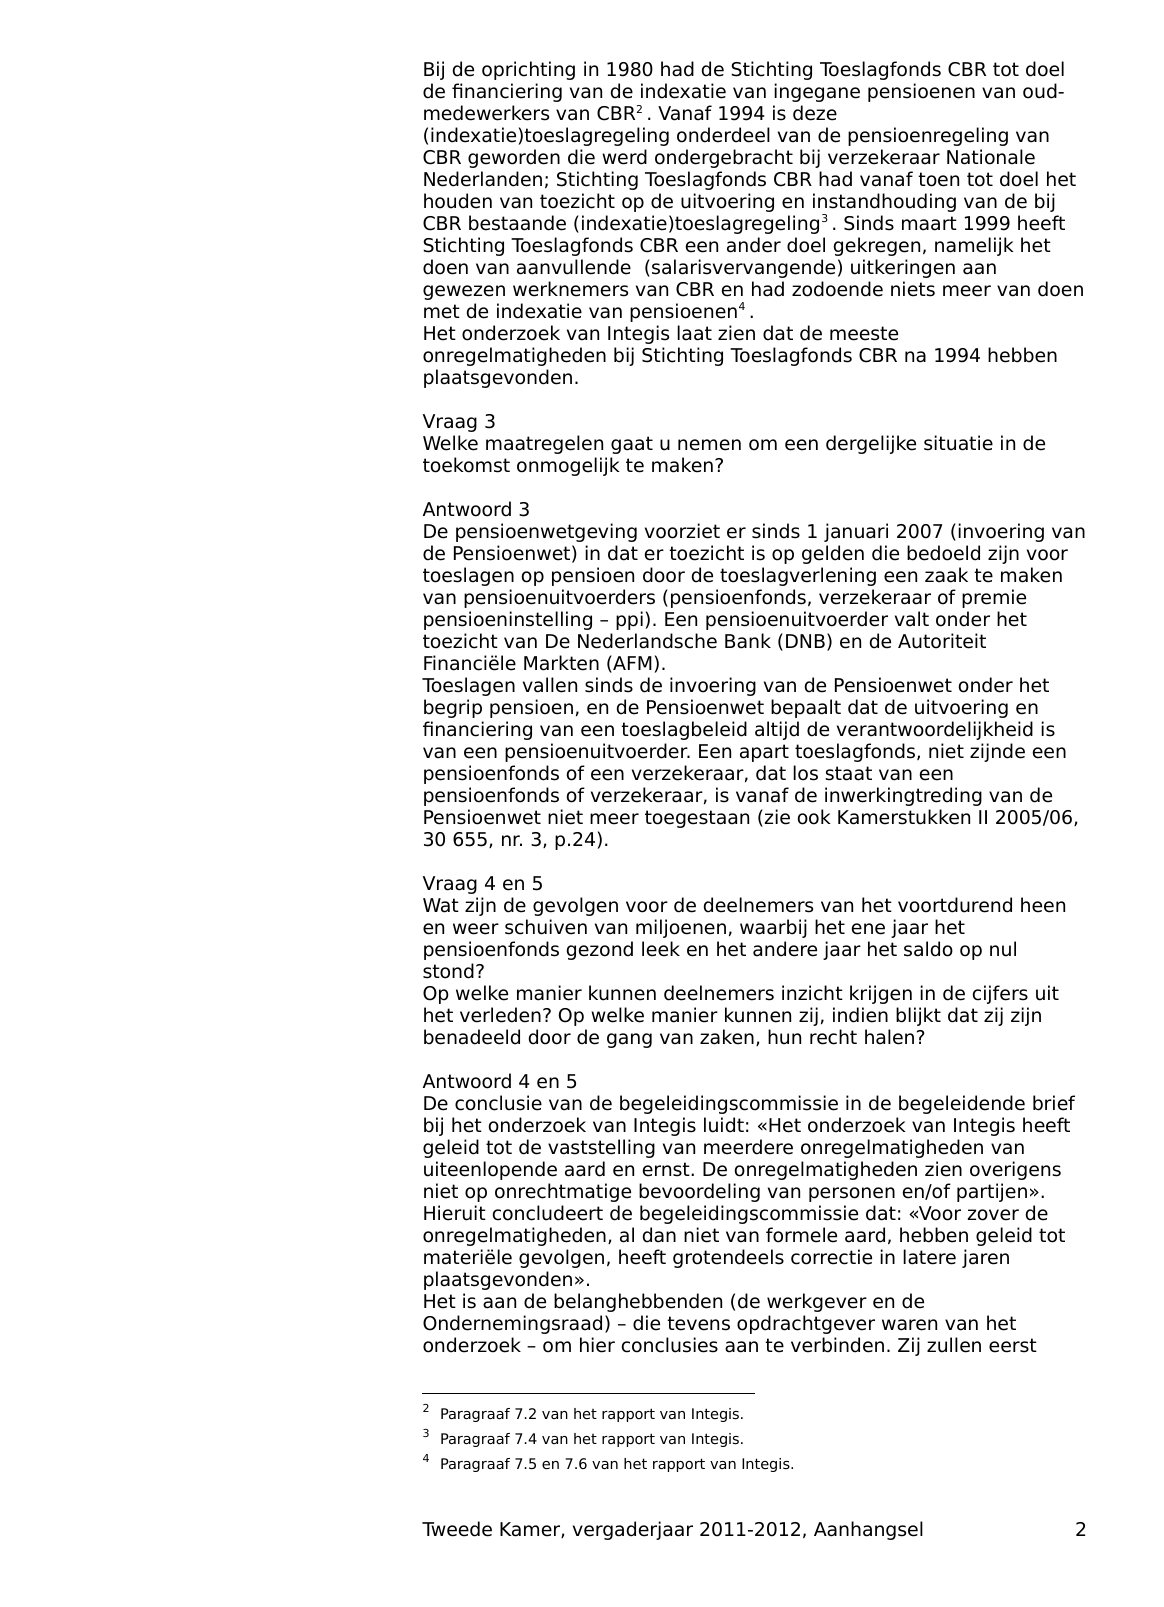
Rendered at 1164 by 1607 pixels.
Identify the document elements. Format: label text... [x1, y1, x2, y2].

text Het is aan de belanghebbenden (de werkgever en de Ondernemingsraad) – die tevens opdrachtgever waren van het onderzoek – om hier conclusies aan te verbinden. Zij zullen eerst [422, 1291, 1087, 1357]
text Bij de oprichting in 1980 had de Stichting Toeslagfonds CBR tot doel de financiering van de indexatie van ingegane pensioenen van oud-medewerkers van CBR. Vanaf 1994 is deze (indexatie)toeslagregeling onderdeel van de pensioenregeling van CBR geworden die werd ondergebracht bij verzekeraar Nationale Nederlanden; Stichting Toeslagfonds CBR had vanaf toen tot doel het houden van toezicht op de uitvoering en instandhouding van de bij CBR bestaande (indexatie)toeslagregeling. Sinds maart 1999 heeft Stichting Toeslagfonds CBR een ander doel gekregen, namelijk het doen van aanvullende (salarisvervangende) uitkeringen aan gewezen werknemers van CBR en had zodoende niets meer van doen met de indexatie van pensioenen. [422, 59, 1087, 323]
text Paragraaf 7.2 van het rapport van Integis. [422, 1402, 1087, 1424]
text Het onderzoek van Integis laat zien dat de meeste onregelmatigheden bij Stichting Toeslagfonds CBR na 1994 hebben plaatsgevonden. [422, 323, 1087, 389]
text Paragraaf 7.4 van het rapport van Integis. [422, 1427, 1087, 1449]
text Toeslagen vallen sinds de invoering van de Pensioenwet onder het begrip pensioen, en de Pensioenwet bepaalt dat de uitvoering en financiering van een toeslagbeleid altijd de verantwoordelijkheid is van een pensioenuitvoerder. Een apart toeslagfonds, niet zijnde een pensioenfonds of een verzekeraar, dat los staat van een pensioenfonds of verzekeraar, is vanaf de inwerkingtreding van de Pensioenwet niet meer toegestaan (zie ook Kamerstukken II 2005/06, 30 655, nr. 3, p.24). [422, 675, 1087, 851]
text De conclusie van de begeleidingscommissie in de begeleidende brief bij het onderzoek van Integis luidt: «Het onderzoek van Integis heeft geleid tot de vaststelling van meerdere onregelmatigheden van uiteenlopende aard en ernst. De onregelmatigheden zien overigens niet op onrechtmatige bevoordeling van personen en/of partijen». Hieruit concludeert de begeleidingscommissie dat: «Voor zover de onregelmatigheden, al dan niet van formele aard, hebben geleid tot materiële gevolgen, heeft grotendeels correctie in latere jaren plaatsgevonden». [422, 1093, 1087, 1291]
text Paragraaf 7.5 en 7.6 van het rapport van Integis. [422, 1452, 1087, 1474]
text Op welke manier kunnen deelnemers inzicht krijgen in de cijfers uit het verleden? Op welke manier kunnen zij, indien blijkt dat zij zijn benadeeld door de gang van zaken, hun recht halen? [422, 983, 1087, 1049]
text Vraag 3 [422, 411, 1087, 433]
text Wat zijn de gevolgen voor de deelnemers van het voortdurend heen en weer schuiven van miljoenen, waarbij het ene jaar het pensioenfonds gezond leek en het andere jaar het saldo op nul stond? [422, 895, 1087, 983]
text Antwoord 4 en 5 [422, 1071, 1087, 1093]
text Welke maatregelen gaat u nemen om een dergelijke situatie in de toekomst onmogelijk te maken? [422, 433, 1087, 477]
text Vraag 4 en 5 [422, 873, 1087, 895]
text De pensioenwetgeving voorziet er sinds 1 januari 2007 (invoering van de Pensioenwet) in dat er toezicht is op gelden die bedoeld zijn voor toeslagen op pensioen door de toeslagverlening een zaak te maken van pensioenuitvoerders (pensioenfonds, verzekeraar of premie pensioeninstelling – ppi). Een pensioenuitvoerder valt onder het toezicht van De Nederlandsche Bank (DNB) en de Autoriteit Financiële Markten (AFM). [422, 521, 1087, 675]
text Antwoord 3 [422, 499, 1087, 521]
